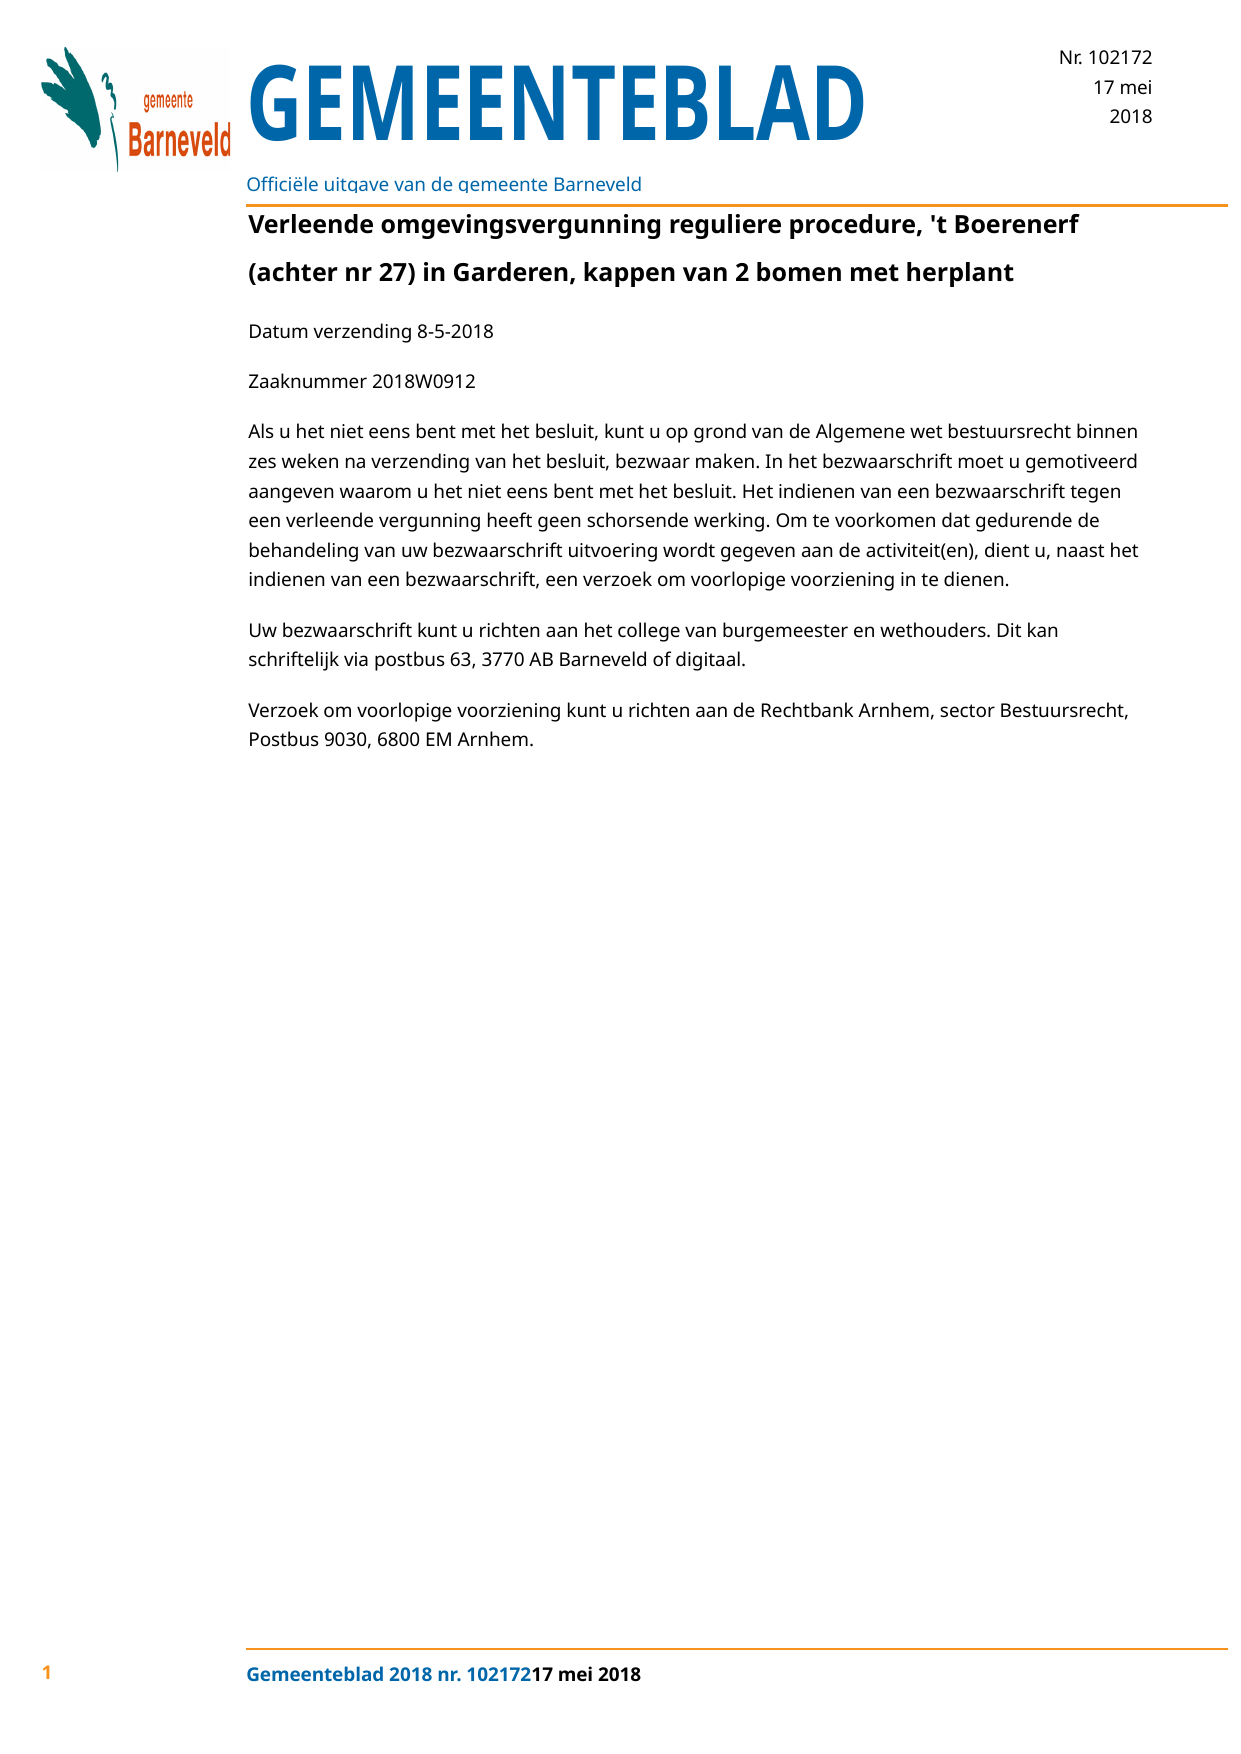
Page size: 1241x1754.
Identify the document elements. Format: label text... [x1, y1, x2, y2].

text Als u het niet eens bent met het besluit, kunt u op grond van de Algemene wet bestuursrecht binnen zes weken na verzending van het besluit, bezwaar maken. In het bezwaarschrift moet u gemotiveerd aangeven waarom u het niet eens bent met het besluit. Het indienen van een bezwaarschrift tegen een verleende vergunning heeft geen schorsende werking. Om te voorkomen dat gedurende de behandeling van uw bezwaarschrift uitvoering wordt gegeven aan de activiteit(en), dient u, naast het indienen van een bezwaarschrift, een verzoek om voorlopige voorziening in te dienen. [248, 419, 1152, 592]
text Verleende omgevingsvergunning reguliere procedure, 't Boerenerf (achter nr 27) in Garderen, kappen van 2 bomen met herplant [248, 207, 1152, 288]
picture [41, 47, 231, 172]
text Zaaknummer 2018W0912 [248, 368, 1152, 394]
text Verzoek om voorlopige voorziening kunt u richten aan de Rechtbank Arnhem, sector Bestuursrecht, Postbus 9030, 6800 EM Arnhem. [248, 697, 1152, 752]
text Uw bezwaarschrift kunt u richten aan het college van burgemeester en wethouders. Dit kan schriftelijk via postbus 63, 3770 AB Barneveld of digitaal. [248, 617, 1152, 672]
text Datum verzending 8-5-2018 [248, 318, 1152, 344]
